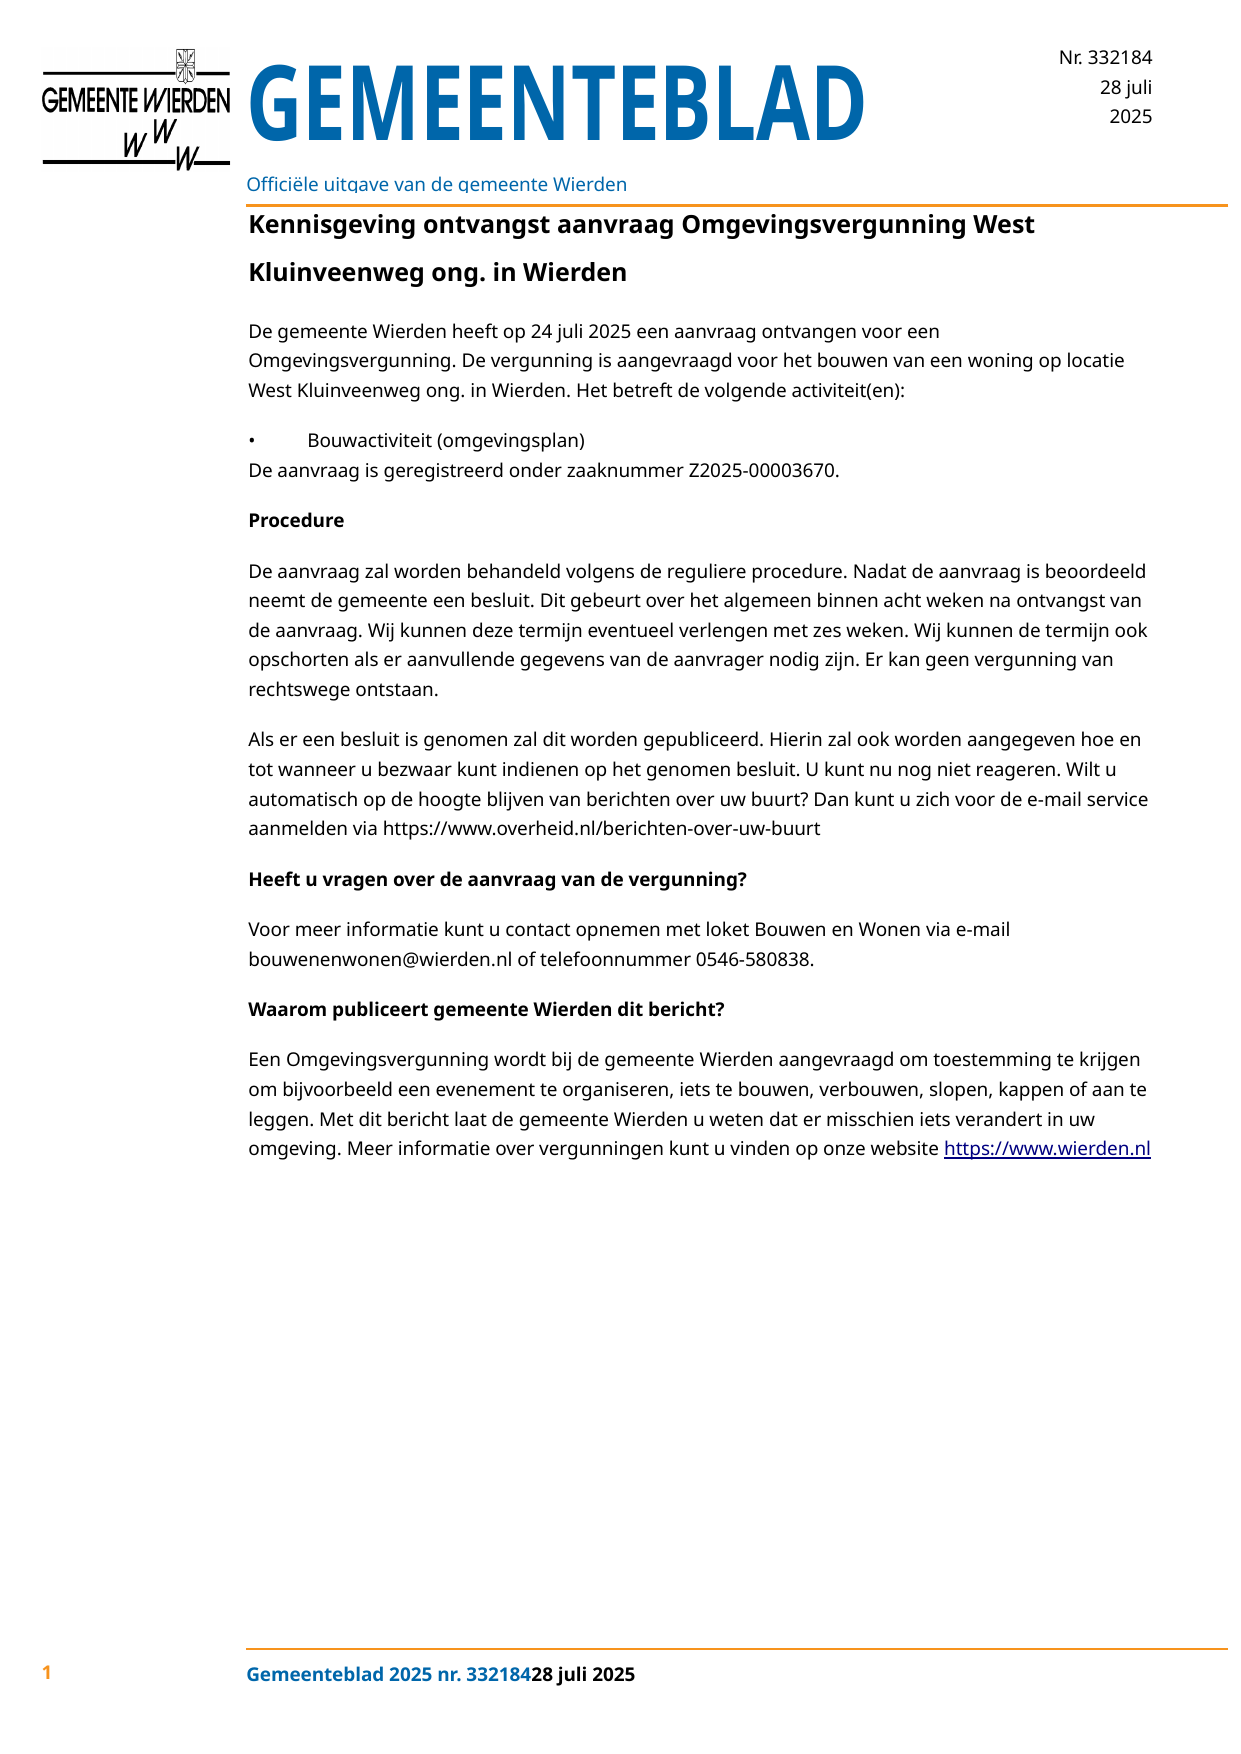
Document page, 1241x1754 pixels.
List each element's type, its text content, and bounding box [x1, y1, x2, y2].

text Procedure [248, 507, 1152, 533]
text Waarom publiceert gemeente Wierden dit bericht? [248, 996, 1152, 1022]
text De aanvraag is geregistreerd onder zaaknummer Z2025-00003670. [248, 457, 1152, 483]
text De aanvraag zal worden behandeld volgens de reguliere procedure. Nadat de aanvraag is beoordeeld neemt de gemeente een besluit. Dit gebeurt over het algemeen binnen acht weken na ontvangst van de aanvraag. Wij kunnen deze termijn eventueel verlengen met zes weken. Wij kunnen de termijn ook opschorten als er aanvullende gegevens van de aanvrager nodig zijn. Er kan geen vergunning van rechtswege ontstaan. [248, 558, 1152, 702]
text De gemeente Wierden heeft op 24 juli 2025 een aanvraag ontvangen voor een Omgevingsvergunning. De vergunning is aangevraagd voor het bouwen van een woning op locatie West Kluinveenweg ong. in Wierden. Het betreft de volgende activiteit(en): [248, 318, 1152, 403]
list Bouwactiviteit (omgevingsplan) [248, 427, 1152, 453]
text Als er een besluit is genomen zal dit worden gepubliceerd. Hierin zal ook worden aangegeven hoe en tot wanneer u bezwaar kunt indienen op het genomen besluit. U kunt nu nog niet reageren. Wilt u automatisch op de hoogte blijven van berichten over uw buurt? Dan kunt u zich voor de e-mail service aanmelden via https://www.overheid.nl/berichten-over-uw-buurt [248, 727, 1152, 841]
text Heeft u vragen over de aanvraag van de vergunning? [248, 866, 1152, 892]
picture [41, 47, 231, 172]
text Een Omgevingsvergunning wordt bij de gemeente Wierden aangevraagd om toestemming te krijgen om bijvoorbeeld een evenement te organiseren, iets te bouwen, verbouwen, slopen, kappen of aan te leggen. Met dit bericht laat de gemeente Wierden u weten dat er misschien iets verandert in uw omgeving. Meer informatie over vergunningen kunt u vinden op onze website https://www.wierden.nl [248, 1047, 1152, 1161]
text Voor meer informatie kunt u contact opnemen met loket Bouwen en Wonen via e-mail bouwenenwonen@wierden.nl of telefoonnummer 0546-580838. [248, 916, 1152, 972]
text Kennisgeving ontvangst aanvraag Omgevingsvergunning West Kluinveenweg ong. in Wierden [248, 207, 1152, 288]
